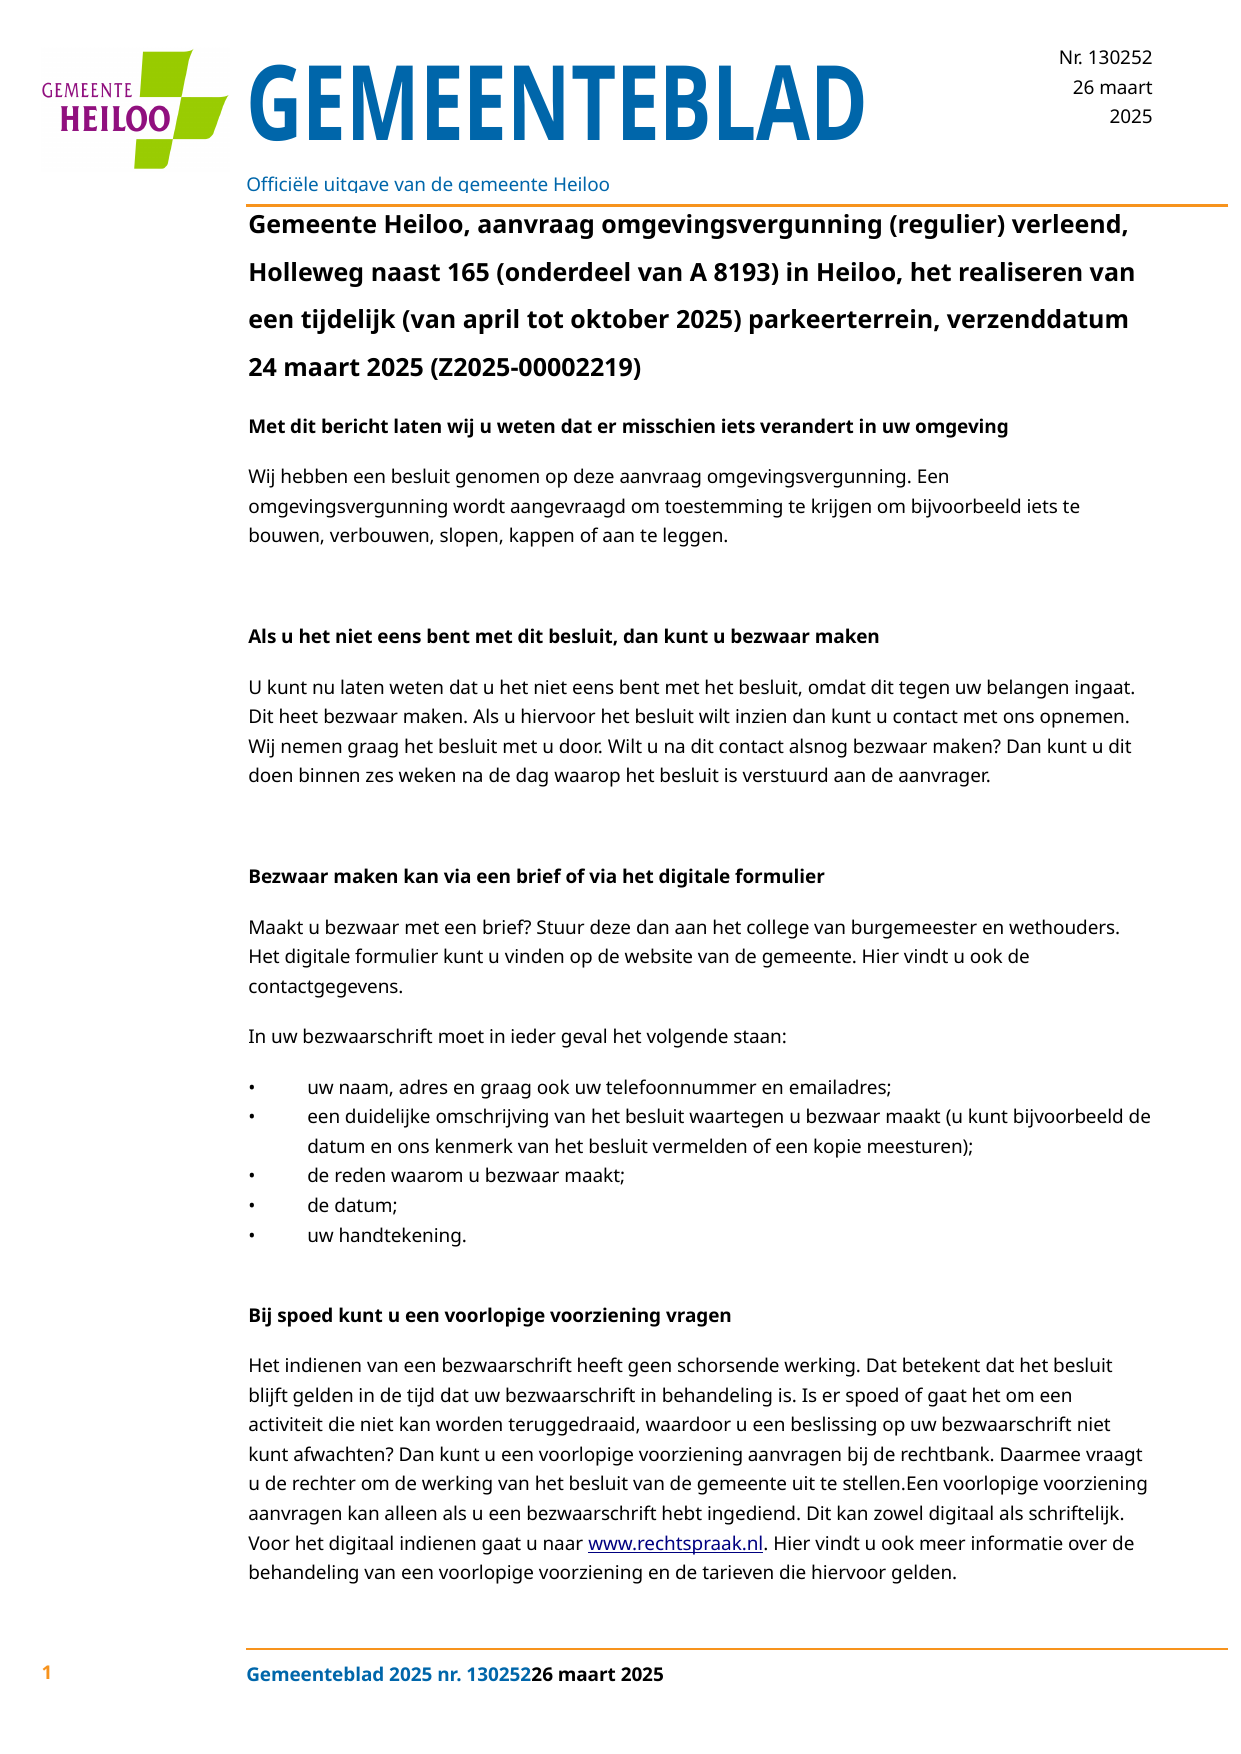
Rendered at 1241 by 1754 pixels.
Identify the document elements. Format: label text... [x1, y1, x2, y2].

list een duidelijke omschrijving van het besluit waartegen u bezwaar maakt (u kunt bijvoorbeeld de datum en ons kenmerk van het besluit vermelden of een kopie meesturen); [248, 1103, 1152, 1159]
list uw naam, adres en graag ook uw telefoonnummer en emailadres; [248, 1074, 1152, 1100]
text In uw bezwaarschrift moet in ieder geval het volgende staan: [248, 1023, 1152, 1049]
text Het indienen van een bezwaarschrift heeft geen schorsende werking. Dat betekent dat het besluit blijft gelden in de tijd dat uw bezwaarschrift in behandeling is. Is er spoed of gaat het om een activiteit die niet kan worden teruggedraaid, waardoor u een beslissing op uw bezwaarschrift niet kunt afwachten? Dan kunt u een voorlopige voorziening aanvragen bij de rechtbank. Daarmee vraagt u de rechter om de werking van het besluit van de gemeente uit te stellen.Een voorlopige voorziening aanvragen kan alleen als u een bezwaarschrift hebt ingediend. Dit kan zowel digitaal als schriftelijk. Voor het digitaal indienen gaat u naar www.rechtspraak.nl. Hier vindt u ook meer informatie over de behandeling van een voorlopige voorziening en de tarieven die hiervoor gelden. [248, 1352, 1152, 1585]
list de datum; [248, 1192, 1152, 1218]
text Als u het niet eens bent met dit besluit, dan kunt u bezwaar maken [248, 623, 1152, 649]
text U kunt nu laten weten dat u het niet eens bent met het besluit, omdat dit tegen uw belangen ingaat. Dit heet bezwaar maken. Als u hiervoor het besluit wilt inzien dan kunt u contact met ons opnemen. Wij nemen graag het besluit met u door. Wilt u na dit contact alsnog bezwaar maken? Dan kunt u dit doen binnen zes weken na de dag waarop het besluit is verstuurd aan de aanvrager. [248, 674, 1152, 788]
text Gemeente Heiloo, aanvraag omgevingsvergunning (regulier) verleend, Holleweg naast 165 (onderdeel van A 8193) in Heiloo, het realiseren van een tijdelijk (van april tot oktober 2025) parkeerterrein, verzenddatum 24 maart 2025 (Z2025-00002219) [248, 207, 1152, 384]
text Bezwaar maken kan via een brief of via het digitale formulier [248, 863, 1152, 889]
list de reden waarom u bezwaar maakt; [248, 1163, 1152, 1188]
picture [41, 47, 231, 172]
text Bij spoed kunt u een voorlopige voorziening vragen [248, 1302, 1152, 1328]
text Maakt u bezwaar met een brief? Stuur deze dan aan het college van burgemeester en wethouders. Het digitale formulier kunt u vinden op de website van de gemeente. Hier vindt u ook de contactgegevens. [248, 914, 1152, 999]
text Wij hebben een besluit genomen op deze aanvraag omgevingsvergunning. Een omgevingsvergunning wordt aangevraagd om toestemming te krijgen om bijvoorbeeld iets te bouwen, verbouwen, slopen, kappen of aan te leggen. [248, 463, 1152, 548]
list uw handtekening. [248, 1222, 1152, 1248]
text Met dit bericht laten wij u weten dat er misschien iets verandert in uw omgeving [248, 413, 1152, 439]
